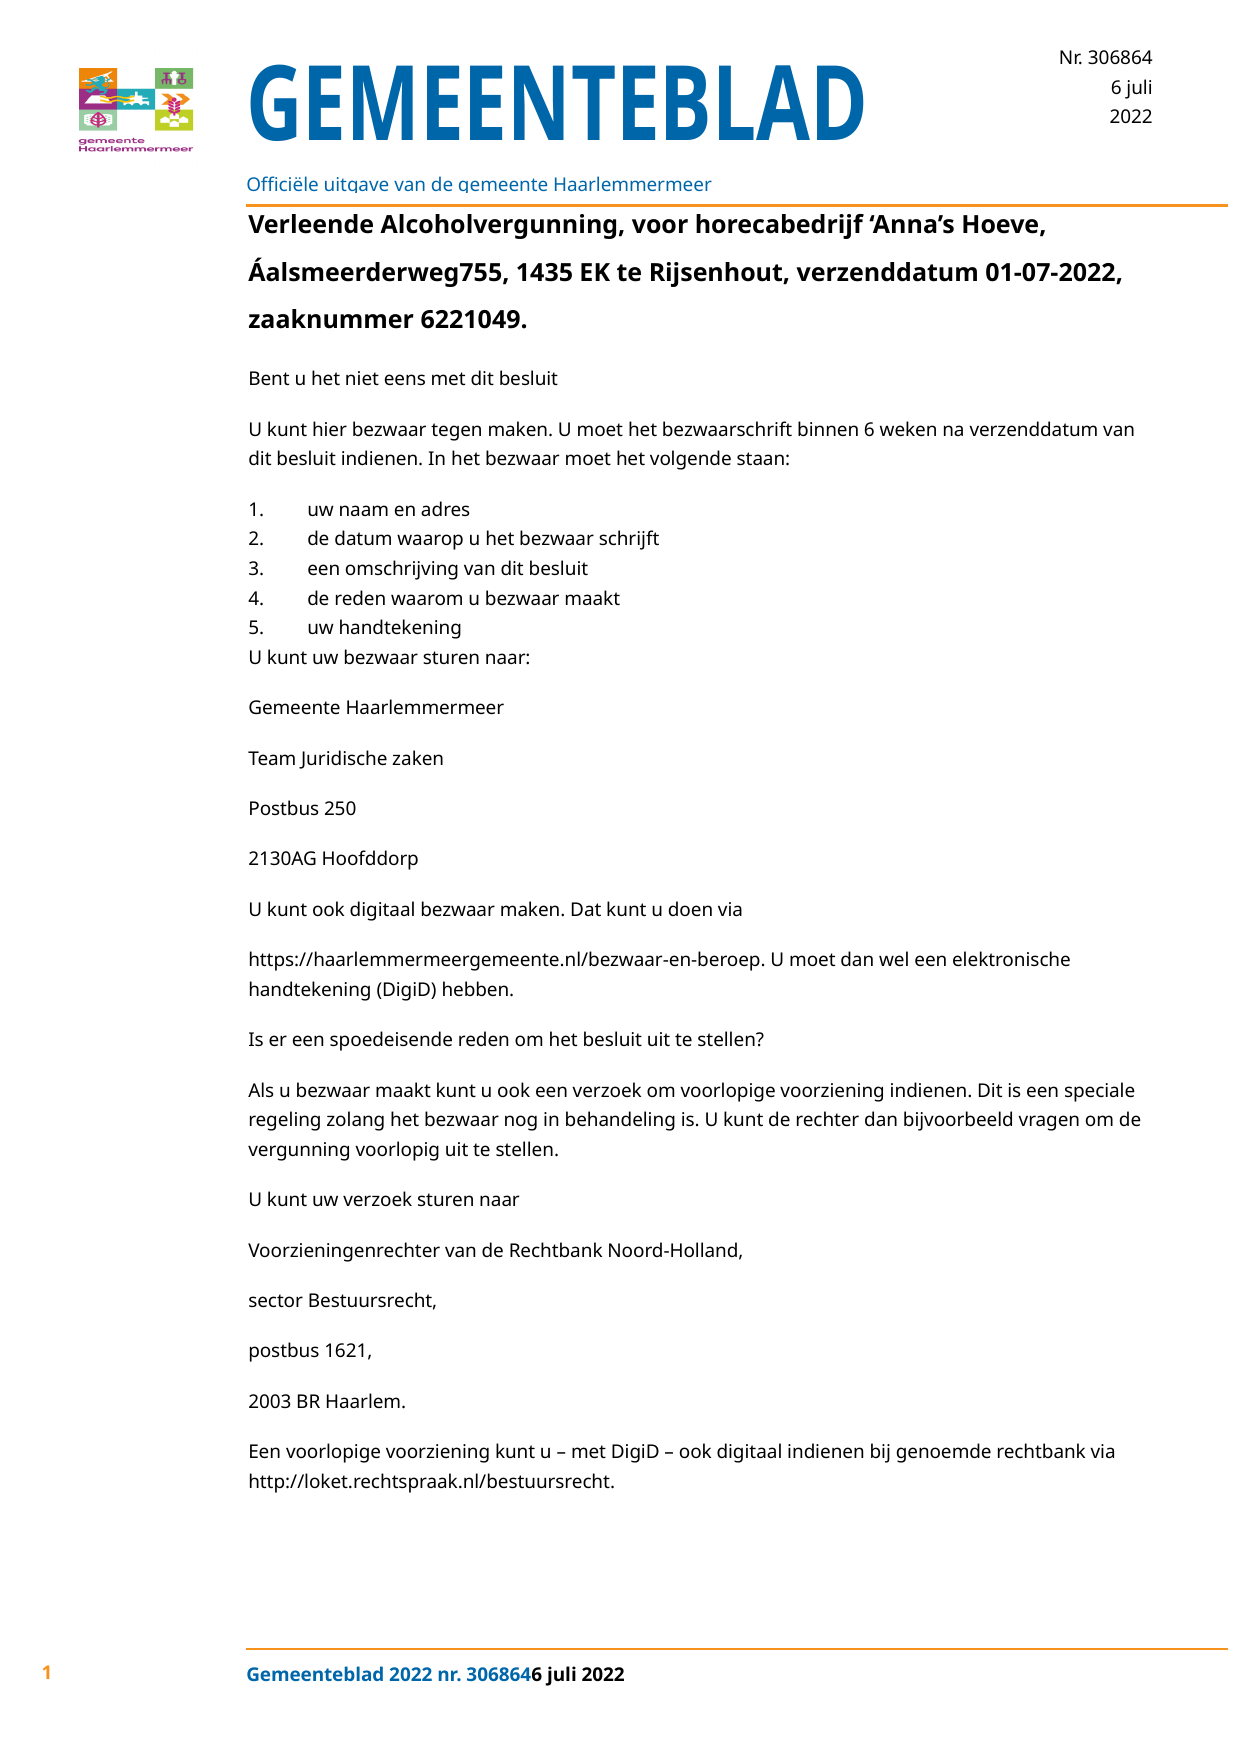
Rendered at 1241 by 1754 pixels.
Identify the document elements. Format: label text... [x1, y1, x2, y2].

text U kunt uw verzoek sturen naar [248, 1186, 1152, 1212]
text U kunt uw bezwaar sturen naar: [248, 644, 1152, 669]
text postbus 1621, [248, 1338, 1152, 1363]
text Is er een spoedeisende reden om het besluit uit te stellen? [248, 1026, 1152, 1052]
text Bent u het niet eens met dit besluit [248, 366, 1152, 391]
text Als u bezwaar maakt kunt u ook een verzoek om voorlopige voorziening indienen. Dit is een speciale regeling zolang het bezwaar nog in behandeling is. U kunt de rechter dan bijvoorbeeld vragen om de vergunning voorlopig uit te stellen. [248, 1077, 1152, 1162]
text Verleende Alcoholvergunning, voor horecabedrijf ‘Anna’s Hoeve, Áalsmeerderweg755, 1435 EK te Rijsenhout, verzenddatum 01-07-2022, zaaknummer 6221049. [248, 207, 1152, 336]
text Een voorlopige voorziening kunt u – met DigiD – ook digitaal indienen bij genoemde rechtbank via http://loket.rechtspraak.nl/bestuursrecht. [248, 1438, 1152, 1494]
text Postbus 250 [248, 795, 1152, 821]
text 2003 BR Haarlem. [248, 1388, 1152, 1414]
list uw naam en adres [248, 496, 1152, 522]
text Voorzieningenrechter van de Rechtbank Noord-Holland, [248, 1237, 1152, 1262]
text Gemeente Haarlemmermeer [248, 694, 1152, 720]
list een omschrijving van dit besluit [248, 555, 1152, 581]
text U kunt ook digitaal bezwaar maken. Dat kunt u doen via [248, 896, 1152, 922]
picture [41, 47, 231, 172]
list uw handtekening [248, 614, 1152, 640]
text U kunt hier bezwaar tegen maken. U moet het bezwaarschrift binnen 6 weken na verzenddatum van dit besluit indienen. In het bezwaar moet het volgende staan: [248, 416, 1152, 471]
text 2130AG Hoofddorp [248, 846, 1152, 871]
list de datum waarop u het bezwaar schrijft [248, 526, 1152, 551]
text Team Juridische zaken [248, 745, 1152, 770]
list de reden waarom u bezwaar maakt [248, 585, 1152, 610]
text sector Bestuursrecht, [248, 1287, 1152, 1313]
text https://haarlemmermeergemeente.nl/bezwaar-en-beroep. U moet dan wel een elektronische handtekening (DigiD) hebben. [248, 946, 1152, 1002]
